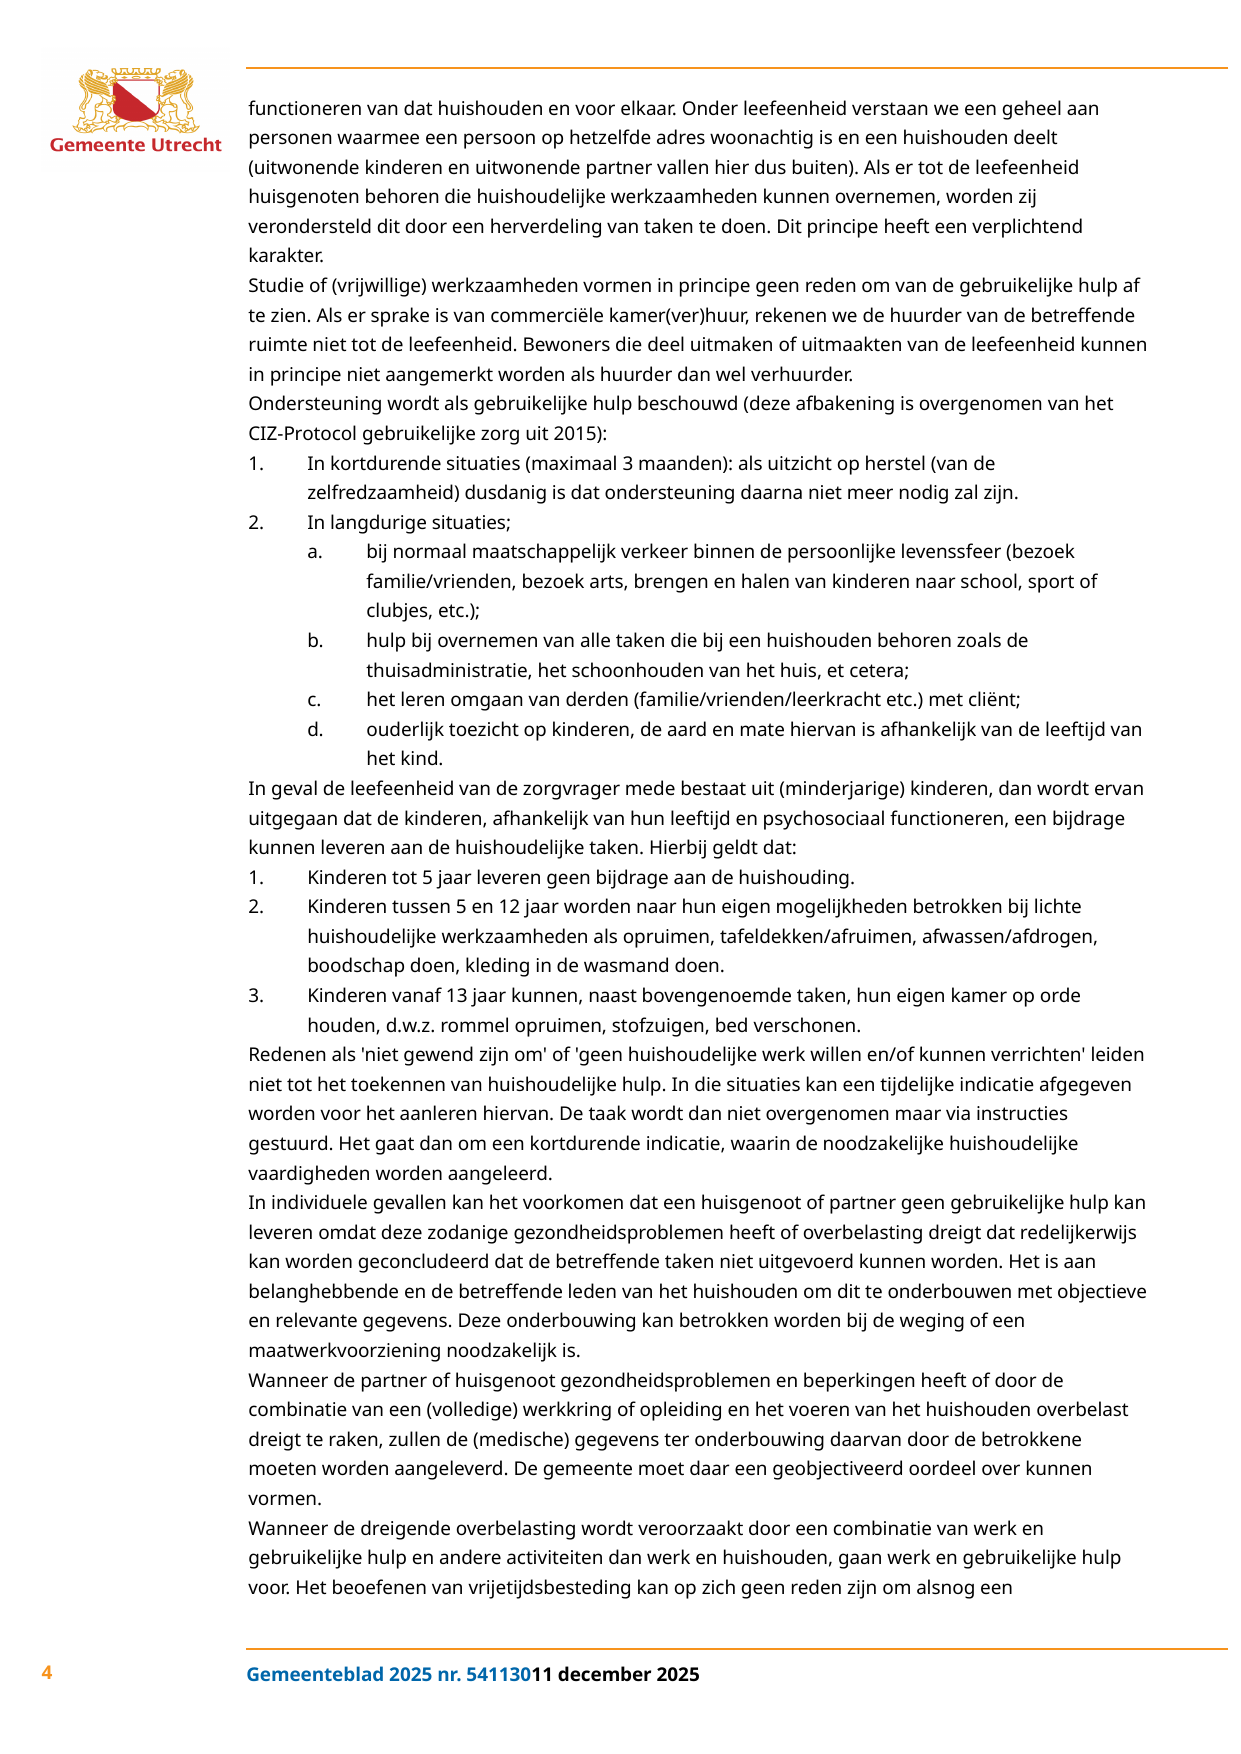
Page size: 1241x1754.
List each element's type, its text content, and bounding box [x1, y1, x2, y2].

text Ondersteuning wordt als gebruikelijke hulp beschouwd (deze afbakening is overgenomen van het CIZ-Protocol gebruikelijke zorg uit 2015): [248, 391, 1152, 446]
list Kinderen tussen 5 en 12 jaar worden naar hun eigen mogelijkheden betrokken bij lichte huishoudelijke werkzaamheden als opruimen, tafeldekken/afruimen, afwassen/afdrogen, boodschap doen, kleding in de wasmand doen. [248, 893, 1152, 978]
text Studie of (vrijwillige) werkzaamheden vormen in principe geen reden om van de gebruikelijke hulp af te zien. Als er sprake is van commerciële kamer(ver)huur, rekenen we de huurder van de betreffende ruimte niet tot de leefeenheid. Bewoners die deel uitmaken of uitmaakten van de leefeenheid kunnen in principe niet aangemerkt worden als huurder dan wel verhuurder. [248, 272, 1152, 387]
list bij normaal maatschappelijk verkeer binnen de persoonlijke levenssfeer (bezoek familie/vrienden, bezoek arts, brengen en halen van kinderen naar school, sport of clubjes, etc.); [307, 538, 1152, 623]
list In langdurige situaties; [248, 509, 1152, 535]
list ouderlijk toezicht op kinderen, de aard en mate hiervan is afhankelijk van de leeftijd van het kind. [307, 716, 1152, 771]
list hulp bij overnemen van alle taken die bij een huishouden behoren zoals de thuisadministratie, het schoonhouden van het huis, et cetera; [307, 627, 1152, 683]
text functioneren van dat huishouden en voor elkaar. Onder leefeenheid verstaan we een geheel aan personen waarmee een persoon op hetzelfde adres woonachtig is en een huishouden deelt (uitwonende kinderen en uitwonende partner vallen hier dus buiten). Als er tot de leefeenheid huisgenoten behoren die huishoudelijke werkzaamheden kunnen overnemen, worden zij verondersteld dit door een herverdeling van taken te doen. Dit principe heeft een verplichtend karakter. [248, 95, 1152, 268]
text In individuele gevallen kan het voorkomen dat een huisgenoot of partner geen gebruikelijke hulp kan leveren omdat deze zodanige gezondheidsproblemen heeft of overbelasting dreigt dat redelijkerwijs kan worden geconcludeerd dat de betreffende taken niet uitgevoerd kunnen worden. Het is aan belanghebbende en de betreffende leden van het huishouden om dit te onderbouwen met objectieve en relevante gegevens. Deze onderbouwing kan betrokken worden bij de weging of een maatwerkvoorziening noodzakelijk is. [248, 1189, 1152, 1363]
list Kinderen vanaf 13 jaar kunnen, naast bovengenoemde taken, hun eigen kamer op orde houden, d.w.z. rommel opruimen, stofzuigen, bed verschonen. [248, 982, 1152, 1038]
text In geval de leefeenheid van de zorgvrager mede bestaat uit (minderjarige) kinderen, dan wordt ervan uitgegaan dat de kinderen, afhankelijk van hun leeftijd en psychosociaal functioneren, een bijdrage kunnen leveren aan de huishoudelijke taken. Hierbij geldt dat: [248, 775, 1152, 860]
text Wanneer de partner of huisgenoot gezondheidsproblemen en beperkingen heeft of door de combinatie van een (volledige) werkkring of opleiding en het voeren van het huishouden overbelast dreigt te raken, zullen de (medische) gegevens ter onderbouwing daarvan door de betrokkene moeten worden aangeleverd. De gemeente moet daar een geobjectiveerd oordeel over kunnen vormen. [248, 1367, 1152, 1511]
picture [41, 47, 231, 172]
text Redenen als 'niet gewend zijn om' of 'geen huishoudelijke werk willen en/of kunnen verrichten' leiden niet tot het toekennen van huishoudelijke hulp. In die situaties kan een tijdelijke indicatie afgegeven worden voor het aanleren hiervan. De taak wordt dan niet overgenomen maar via instructies gestuurd. Het gaat dan om een kortdurende indicatie, waarin de noodzakelijke huishoudelijke vaardigheden worden aangeleerd. [248, 1041, 1152, 1186]
list het leren omgaan van derden (familie/vrienden/leerkracht etc.) met cliënt; [307, 686, 1152, 712]
list Kinderen tot 5 jaar leveren geen bijdrage aan de huishouding. [248, 864, 1152, 890]
list In kortdurende situaties (maximaal 3 maanden): als uitzicht op herstel (van de zelfredzaamheid) dusdanig is dat ondersteuning daarna niet meer nodig zal zijn. [248, 450, 1152, 505]
text Wanneer de dreigende overbelasting wordt veroorzaakt door een combinatie van werk en gebruikelijke hulp en andere activiteiten dan werk en huishouden, gaan werk en gebruikelijke hulp voor. Het beoefenen van vrijetijdsbesteding kan op zich geen reden zijn om alsnog een [248, 1515, 1152, 1600]
